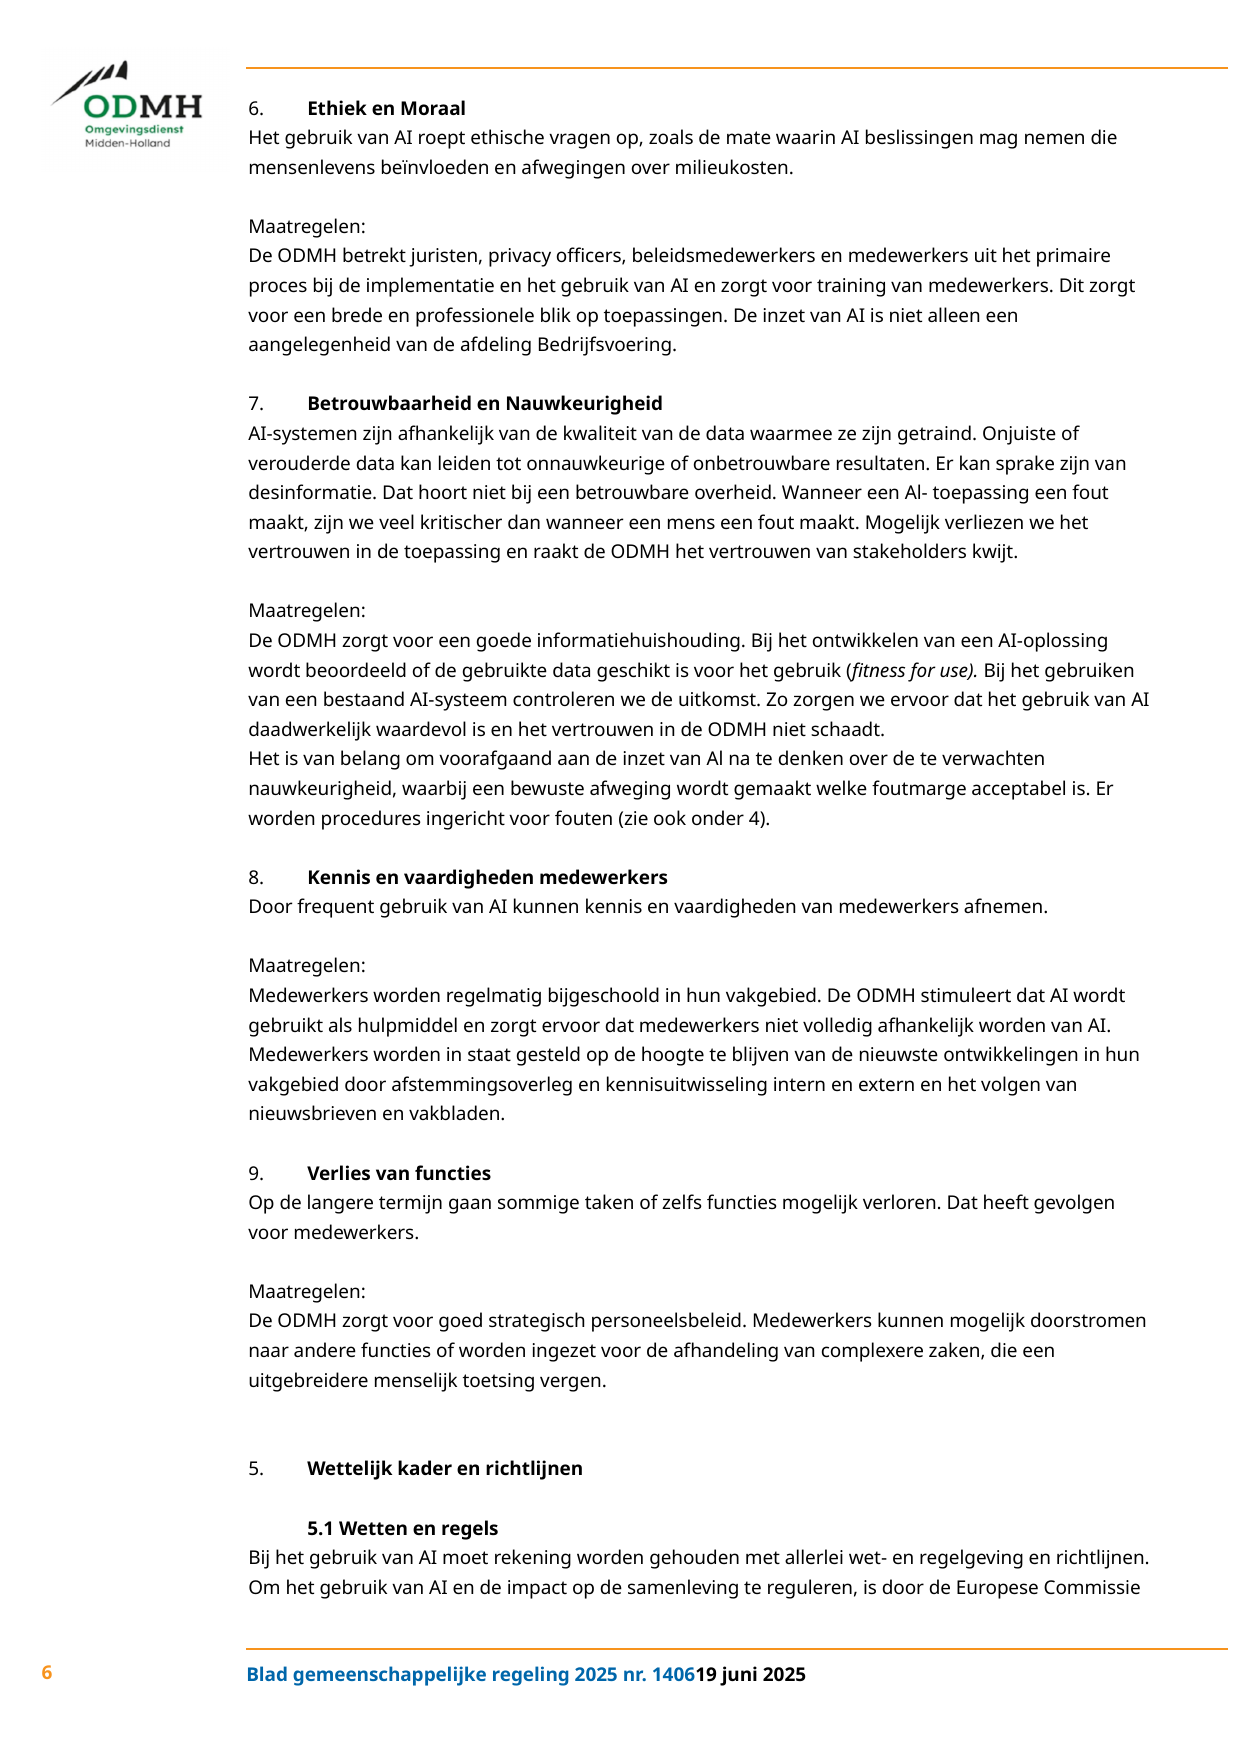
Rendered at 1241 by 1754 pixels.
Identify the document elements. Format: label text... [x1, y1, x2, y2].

text Maatregelen: [248, 1278, 1152, 1304]
list 5.1 Wetten en regels [248, 1515, 1152, 1541]
list Wettelijk kader en richtlijnen [248, 1456, 1152, 1481]
list Kennis en vaardigheden medewerkers [248, 864, 1152, 890]
text Op de langere termijn gaan sommige taken of zelfs functies mogelijk verloren. Dat heeft gevolgen voor medewerkers. [248, 1189, 1152, 1245]
text Het gebruik van AI roept ethische vragen op, zoals de mate waarin AI beslissingen mag nemen die mensenlevens beïnvloeden en afwegingen over milieukosten. [248, 124, 1152, 180]
text De ODMH zorgt voor goed strategisch personeelsbeleid. Medewerkers kunnen mogelijk doorstromen naar andere functies of worden ingezet voor de afhandeling van complexere zaken, die een uitgebreidere menselijk toetsing vergen. [248, 1308, 1152, 1393]
text AI-systemen zijn afhankelijk van de kwaliteit van de data waarmee ze zijn getraind. Onjuiste of verouderde data kan leiden tot onnauwkeurige of onbetrouwbare resultaten. Er kan sprake zijn van desinformatie. Dat hoort niet bij een betrouwbare overheid. Wanneer een Al- toepassing een fout maakt, zijn we veel kritischer dan wanneer een mens een fout maakt. Mogelijk verliezen we het vertrouwen in de toepassing en raakt de ODMH het vertrouwen van stakeholders kwijt. [248, 420, 1152, 564]
list Betrouwbaarheid en Nauwkeurigheid [248, 391, 1152, 416]
text Maatregelen: [248, 598, 1152, 623]
list Ethiek en Moraal [248, 95, 1152, 121]
text De ODMH betrekt juristen, privacy officers, beleidsmedewerkers en medewerkers uit het primaire proces bij de implementatie en het gebruik van AI en zorgt voor training van medewerkers. Dit zorgt voor een brede en professionele blik op toepassingen. De inzet van AI is niet alleen een aangelegenheid van de afdeling Bedrijfsvoering. [248, 243, 1152, 357]
text Door frequent gebruik van AI kunnen kennis en vaardigheden van medewerkers afnemen. [248, 893, 1152, 919]
text De ODMH zorgt voor een goede informatiehuishouding. Bij het ontwikkelen van een AI-oplossing wordt beoordeeld of de gebruikte data geschikt is voor het gebruik (fitness for use). Bij het gebruiken van een bestaand AI-systeem controleren we de uitkomst. Zo zorgen we ervoor dat het gebruik van AI daadwerkelijk waardevol is en het vertrouwen in de ODMH niet schaadt. [248, 627, 1152, 742]
text Maatregelen: [248, 213, 1152, 239]
picture [41, 47, 231, 172]
text Medewerkers worden regelmatig bijgeschoold in hun vakgebied. De ODMH stimuleert dat AI wordt gebruikt als hulpmiddel en zorgt ervoor dat medewerkers niet volledig afhankelijk worden van AI. Medewerkers worden in staat gesteld op de hoogte te blijven van de nieuwste ontwikkelingen in hun vakgebied door afstemmingsoverleg en kennisuitwisseling intern en extern en het volgen van nieuwsbrieven en vakbladen. [248, 982, 1152, 1126]
text Maatregelen: [248, 953, 1152, 978]
text Het is van belang om voorafgaand aan de inzet van Al na te denken over de te verwachten nauwkeurigheid, waarbij een bewuste afweging wordt gemaakt welke foutmarge acceptabel is. Er worden procedures ingericht voor fouten (zie ook onder 4). [248, 746, 1152, 831]
text Bij het gebruik van AI moet rekening worden gehouden met allerlei wet- en regelgeving en richtlijnen. Om het gebruik van AI en de impact op de samenleving te reguleren, is door de Europese Commissie [248, 1544, 1152, 1600]
list Verlies van functies [248, 1160, 1152, 1186]
